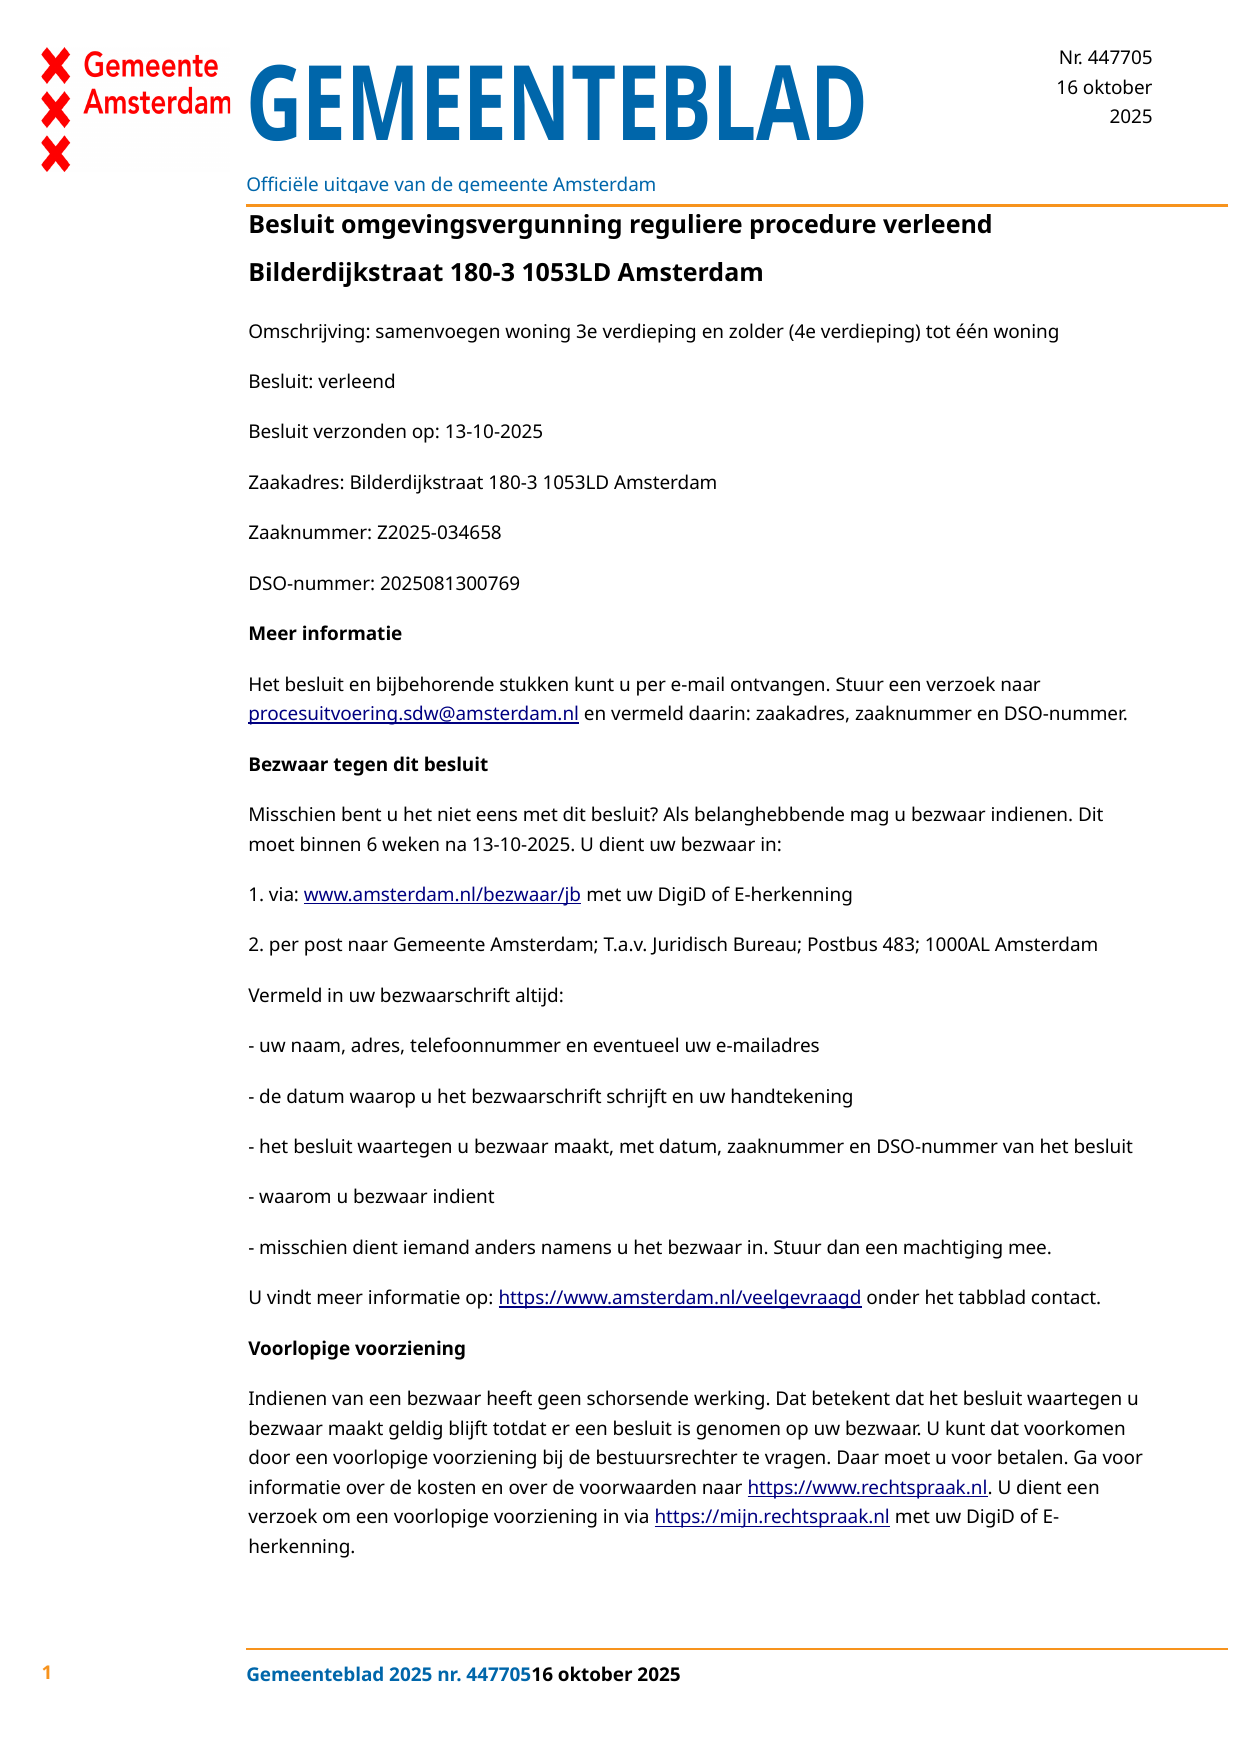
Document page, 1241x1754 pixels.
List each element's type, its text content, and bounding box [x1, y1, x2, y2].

text 1. via: www.amsterdam.nl/bezwaar/jb met uw DigiD of E-herkenning [248, 881, 1152, 907]
text - uw naam, adres, telefoonnummer en eventueel uw e-mailadres [248, 1032, 1152, 1058]
text Voorlopige voorziening [248, 1335, 1152, 1361]
text 2. per post naar Gemeente Amsterdam; T.a.v. Juridisch Bureau; Postbus 483; 1000AL Amsterdam [248, 932, 1152, 957]
text - het besluit waartegen u bezwaar maakt, met datum, zaaknummer en DSO-nummer van het besluit [248, 1133, 1152, 1159]
text Het besluit en bijbehorende stukken kunt u per e-mail ontvangen. Stuur een verzoek naar procesuitvoering.sdw@amsterdam.nl en vermeld daarin: zaakadres, zaaknummer en DSO-nummer. [248, 671, 1152, 726]
text - de datum waarop u het bezwaarschrift schrijft en uw handtekening [248, 1083, 1152, 1109]
text U vindt meer informatie op: https://www.amsterdam.nl/veelgevraagd onder het tabblad contact. [248, 1284, 1152, 1310]
text Besluit omgevingsvergunning reguliere procedure verleend Bilderdijkstraat 180-3 1053LD Amsterdam [248, 207, 1152, 288]
text - waarom u bezwaar indient [248, 1184, 1152, 1209]
text Misschien bent u het niet eens met dit besluit? Als belanghebbende mag u bezwaar indienen. Dit moet binnen 6 weken na 13-10-2025. U dient uw bezwaar in: [248, 801, 1152, 857]
text Bezwaar tegen dit besluit [248, 751, 1152, 777]
text Indienen van een bezwaar heeft geen schorsende werking. Dat betekent dat het besluit waartegen u bezwaar maakt geldig blijft totdat er een besluit is genomen op uw bezwaar. U kunt dat voorkomen door een voorlopige voorziening bij de bestuursrechter te vragen. Daar moet u voor betalen. Ga voor informatie over de kosten en over de voorwaarden naar https://www.rechtspraak.nl. U dient een verzoek om een voorlopige voorziening in via https://mijn.rechtspraak.nl met uw DigiD of E-herkenning. [248, 1385, 1152, 1559]
text Besluit: verleend [248, 368, 1152, 394]
text Besluit verzonden op: 13-10-2025 [248, 419, 1152, 444]
text DSO-nummer: 2025081300769 [248, 570, 1152, 596]
text Meer informatie [248, 620, 1152, 646]
text Vermeld in uw bezwaarschrift altijd: [248, 982, 1152, 1008]
text - misschien dient iemand anders namens u het bezwaar in. Stuur dan een machtiging mee. [248, 1234, 1152, 1260]
text Omschrijving: samenvoegen woning 3e verdieping en zolder (4e verdieping) tot één woning [248, 318, 1152, 344]
text Zaakadres: Bilderdijkstraat 180-3 1053LD Amsterdam [248, 469, 1152, 495]
text Zaaknummer: Z2025-034658 [248, 519, 1152, 545]
picture [41, 47, 231, 172]
